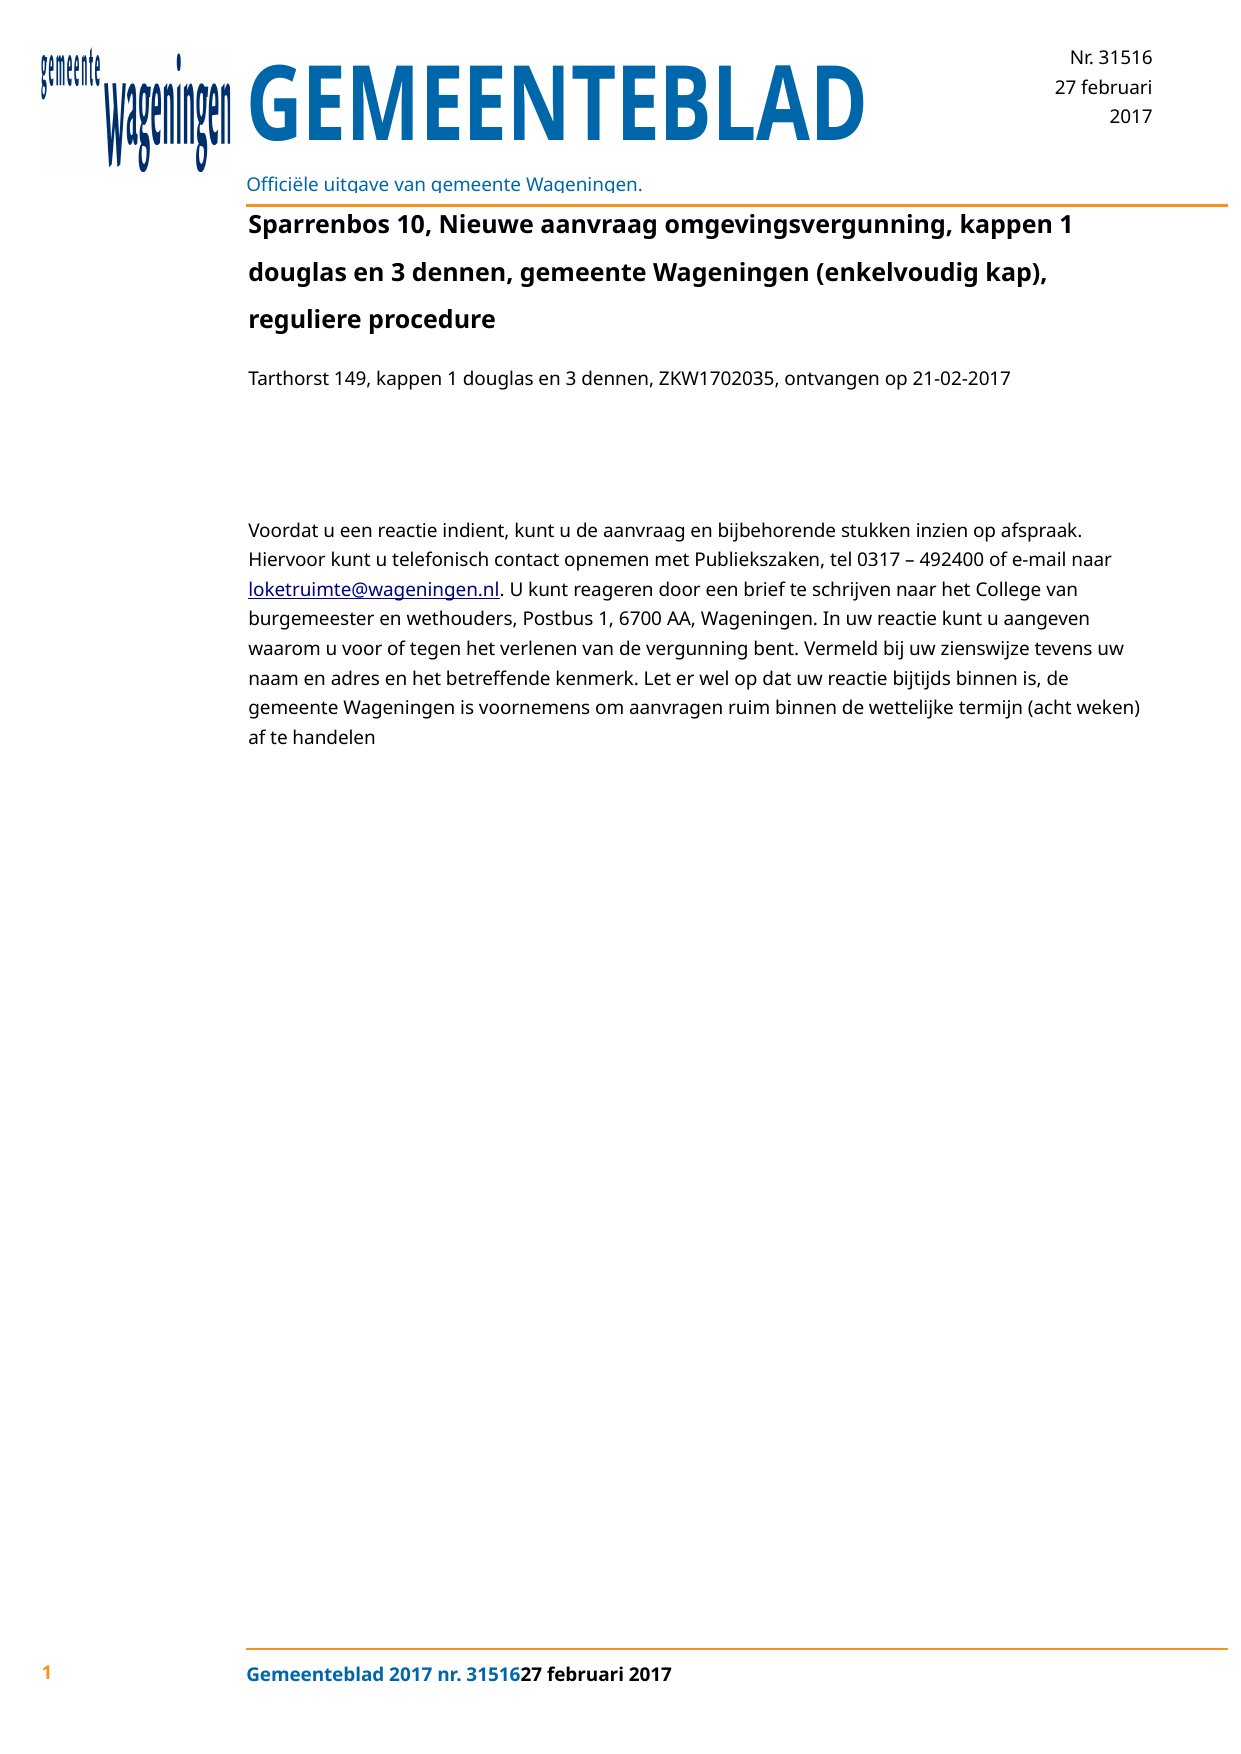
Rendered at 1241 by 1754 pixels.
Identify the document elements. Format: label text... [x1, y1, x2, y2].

text Sparrenbos 10, Nieuwe aanvraag omgevingsvergunning, kappen 1 douglas en 3 dennen, gemeente Wageningen (enkelvoudig kap), reguliere procedure [248, 207, 1152, 336]
text Tarthorst 149, kappen 1 douglas en 3 dennen, ZKW1702035, ontvangen op 21-02-2017 [248, 366, 1152, 391]
picture [41, 47, 231, 172]
text Voordat u een reactie indient, kunt u de aanvraag en bijbehorende stukken inzien op afspraak. Hiervoor kunt u telefonisch contact opnemen met Publiekszaken, tel 0317 – 492400 of e-mail naar loketruimte@wageningen.nl. U kunt reageren door een brief te schrijven naar het College van burgemeester en wethouders, Postbus 1, 6700 AA, Wageningen. In uw reactie kunt u aangeven waarom u voor of tegen het verlenen van de vergunning bent. Vermeld bij uw zienswijze tevens uw naam en adres en het betreffende kenmerk. Let er wel op dat uw reactie bijtijds binnen is, de gemeente Wageningen is voornemens om aanvragen ruim binnen de wettelijke termijn (acht weken) af te handelen [248, 517, 1152, 749]
